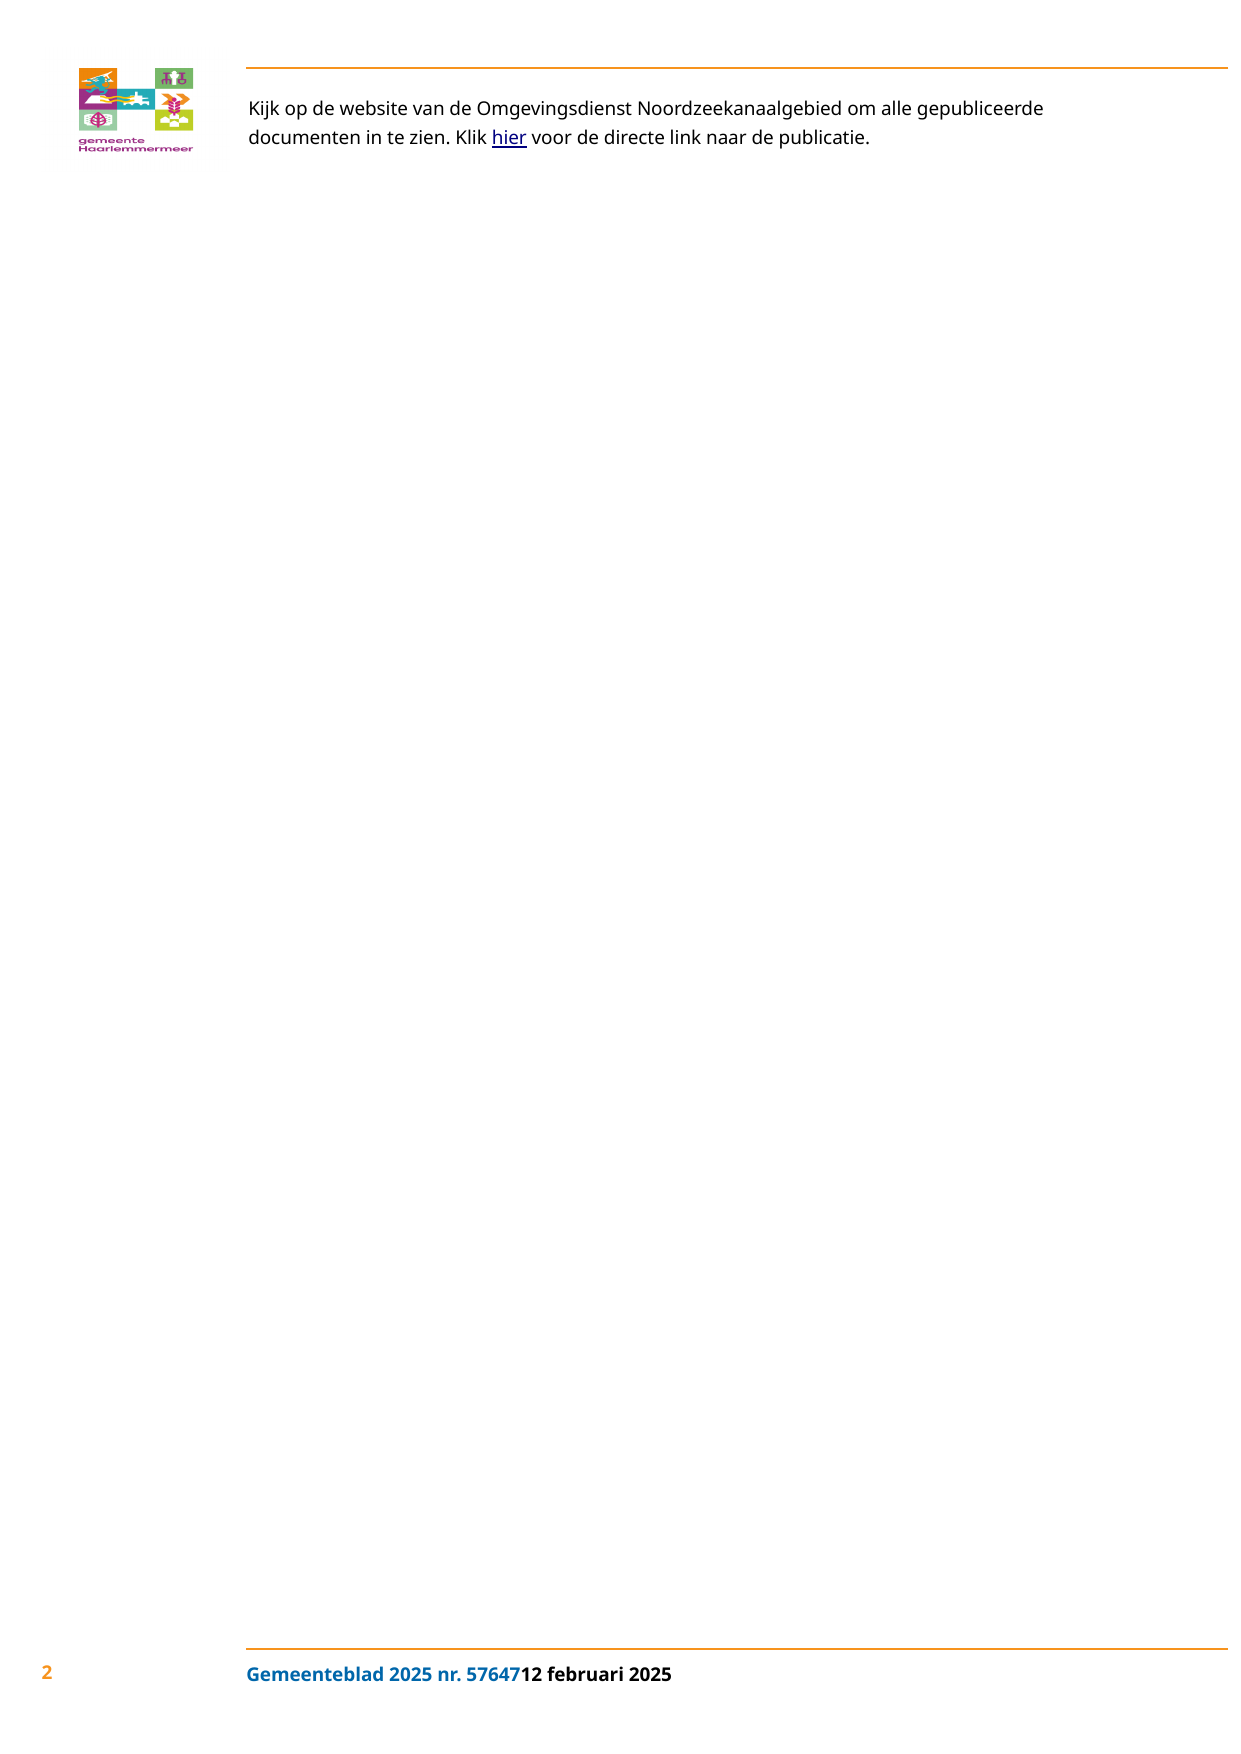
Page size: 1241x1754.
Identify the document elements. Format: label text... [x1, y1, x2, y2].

picture [41, 47, 231, 172]
text Kijk op de website van de Omgevingsdienst Noordzeekanaalgebied om alle gepubliceerde documenten in te zien. Klik hier voor de directe link naar de publicatie. [248, 95, 1152, 150]
